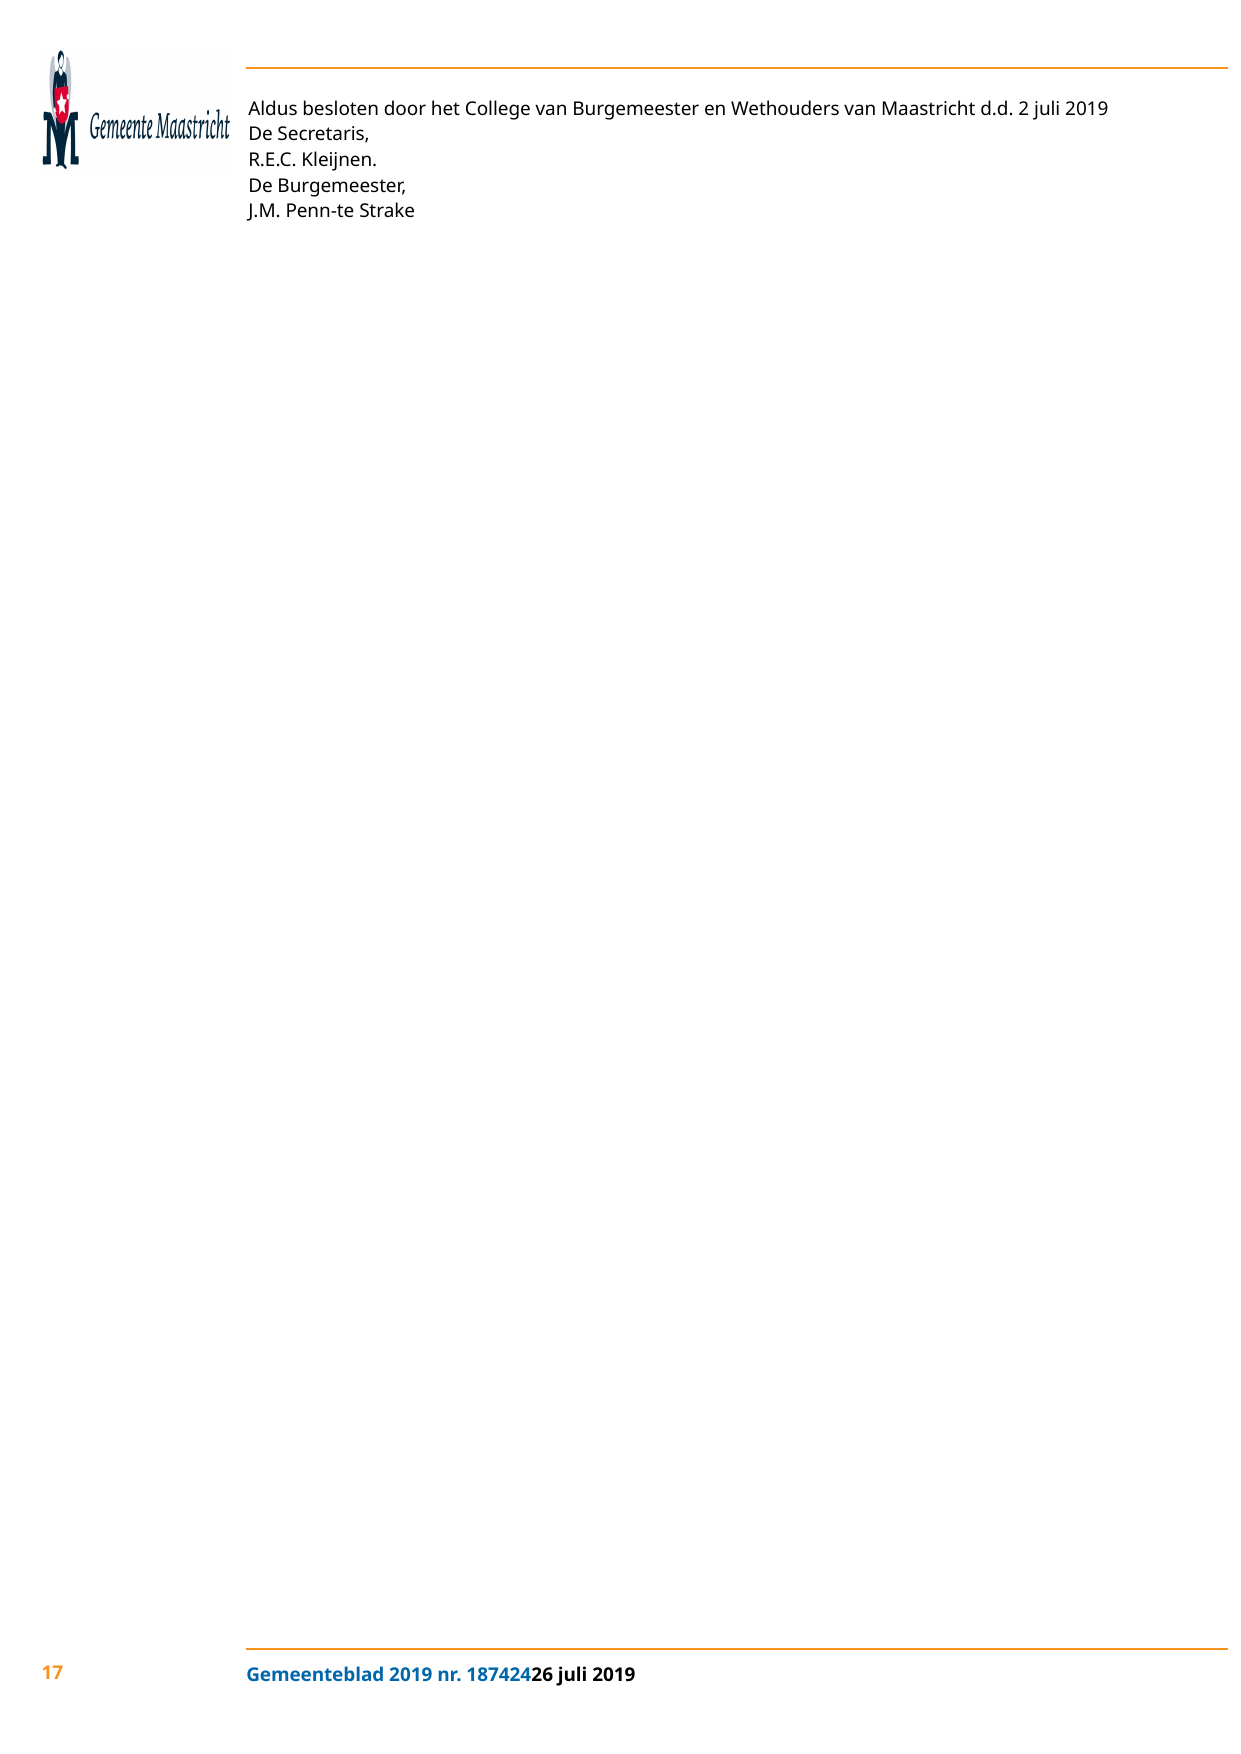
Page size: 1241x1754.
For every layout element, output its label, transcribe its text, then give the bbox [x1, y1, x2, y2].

text J.M. Penn-te Strake [248, 198, 1152, 223]
text Aldus besloten door het College van Burgemeester en Wethouders van Maastricht d.d. 2 juli 2019 [248, 95, 1152, 121]
text De Burgemeester, [248, 172, 1152, 198]
text R.E.C. Kleijnen. [248, 146, 1152, 172]
picture [41, 47, 231, 172]
text De Secretaris, [248, 121, 1152, 146]
